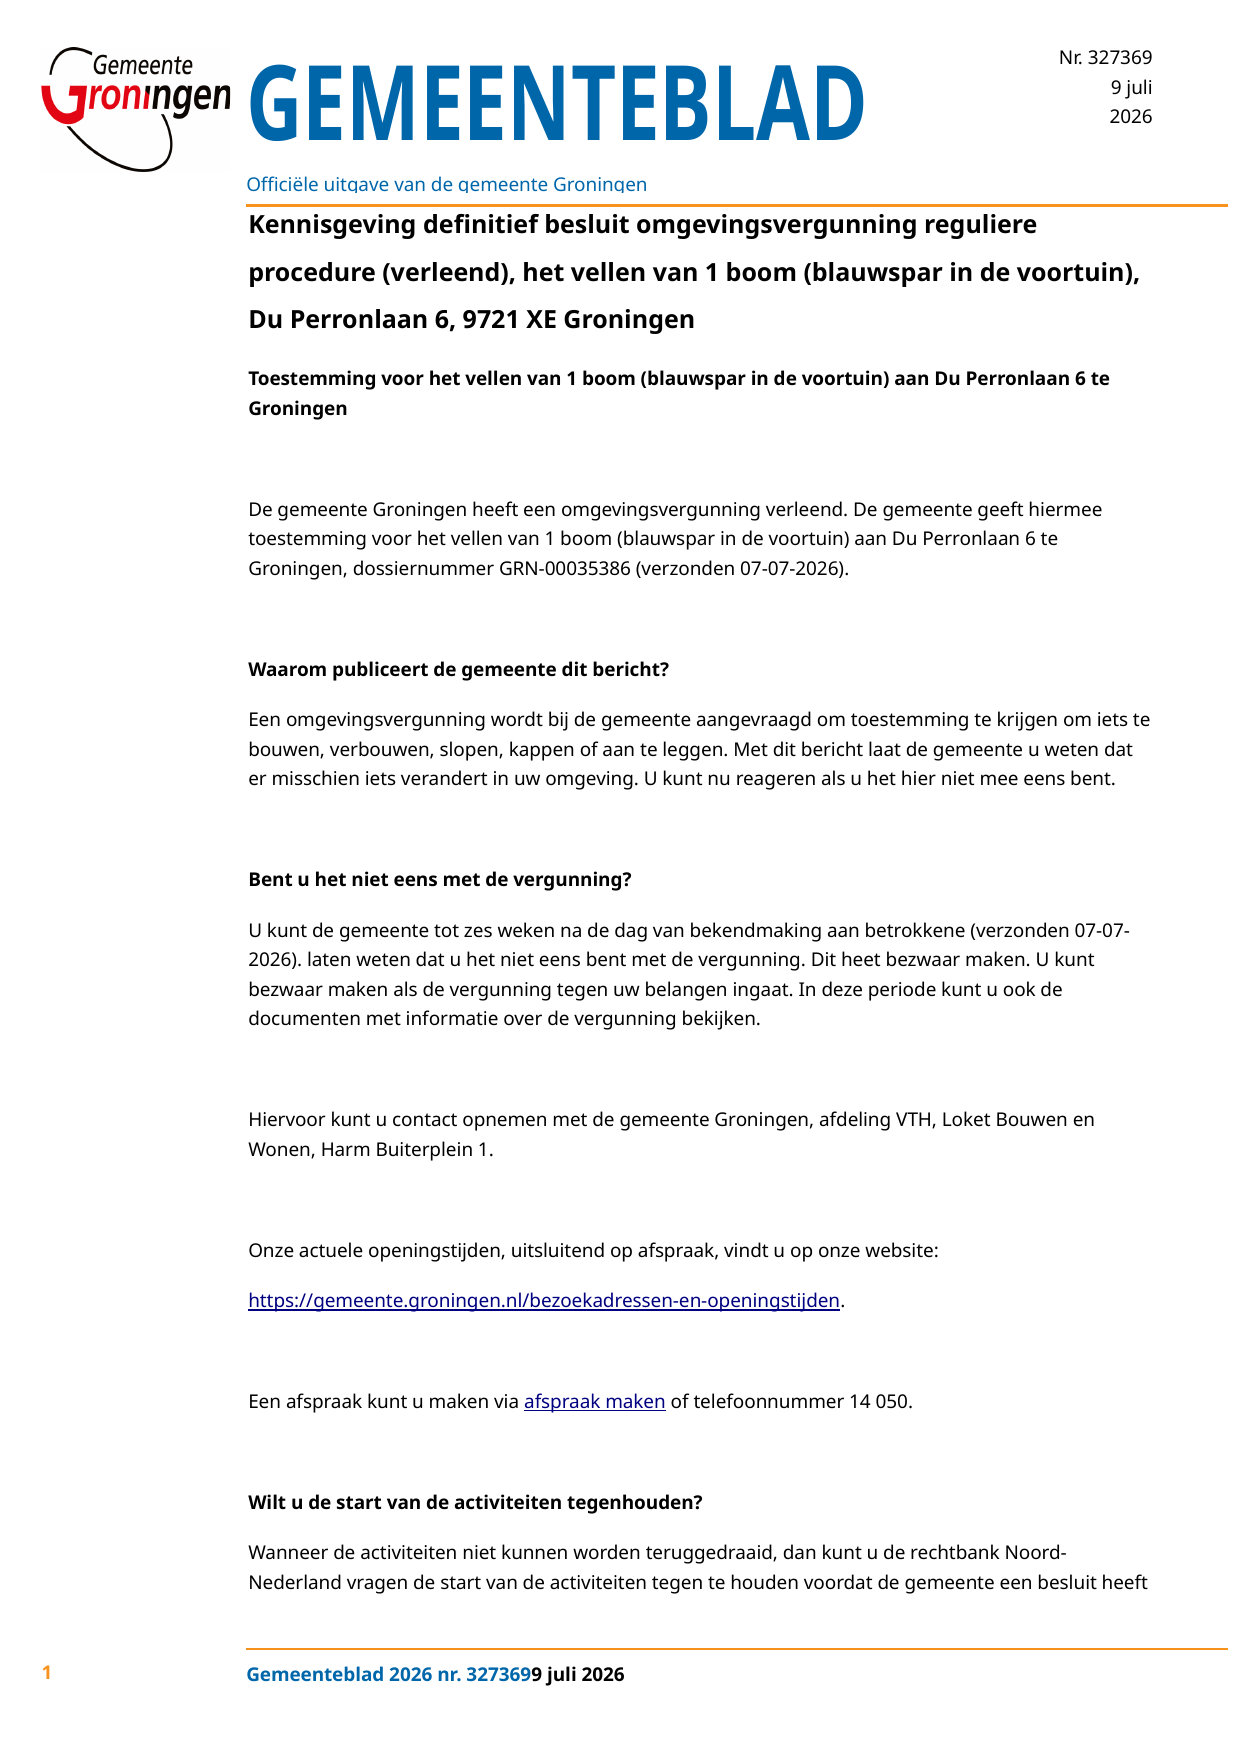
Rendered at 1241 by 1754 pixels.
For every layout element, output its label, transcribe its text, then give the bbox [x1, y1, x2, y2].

text Hiervoor kunt u contact opnemen met de gemeente Groningen, afdeling VTH, Loket Bouwen en Wonen, Harm Buiterplein 1. [248, 1106, 1152, 1162]
text De gemeente Groningen heeft een omgevingsvergunning verleend. De gemeente geeft hiermee toestemming voor het vellen van 1 boom (blauwspar in de voortuin) aan Du Perronlaan 6 te Groningen, dossiernummer GRN-00035386 (verzonden 07-07-2026). [248, 496, 1152, 581]
text Bent u het niet eens met de vergunning? [248, 866, 1152, 892]
text Toestemming voor het vellen van 1 boom (blauwspar in de voortuin) aan Du Perronlaan 6 te Groningen [248, 366, 1152, 421]
text Een afspraak kunt u maken via afspraak maken of telefoonnummer 14 050. [248, 1388, 1152, 1414]
text Een omgevingsvergunning wordt bij de gemeente aangevraagd om toestemming te krijgen om iets te bouwen, verbouwen, slopen, kappen of aan te leggen. Met dit bericht laat de gemeente u weten dat er misschien iets verandert in uw omgeving. U kunt nu reageren als u het hier niet mee eens bent. [248, 706, 1152, 791]
text Wilt u de start van de activiteiten tegenhouden? [248, 1489, 1152, 1514]
text U kunt de gemeente tot zes weken na de dag van bekendmaking aan betrokkene (verzonden 07-07-2026). laten weten dat u het niet eens bent met de vergunning. Dit heet bezwaar maken. U kunt bezwaar maken als de vergunning tegen uw belangen ingaat. In deze periode kunt u ook de documenten met informatie over de vergunning bekijken. [248, 917, 1152, 1031]
text https://gemeente.groningen.nl/bezoekadressen-en-openingstijden. [248, 1287, 1152, 1313]
text Kennisgeving definitief besluit omgevingsvergunning reguliere procedure (verleend), het vellen van 1 boom (blauwspar in de voortuin), Du Perronlaan 6, 9721 XE Groningen [248, 207, 1152, 336]
picture [41, 47, 231, 172]
text Onze actuele openingstijden, uitsluitend op afspraak, vindt u op onze website: [248, 1237, 1152, 1262]
text Wanneer de activiteiten niet kunnen worden teruggedraaid, dan kunt u de rechtbank Noord-Nederland vragen de start van de activiteiten tegen te houden voordat de gemeente een besluit heeft [248, 1539, 1152, 1594]
text Waarom publiceert de gemeente dit bericht? [248, 656, 1152, 682]
